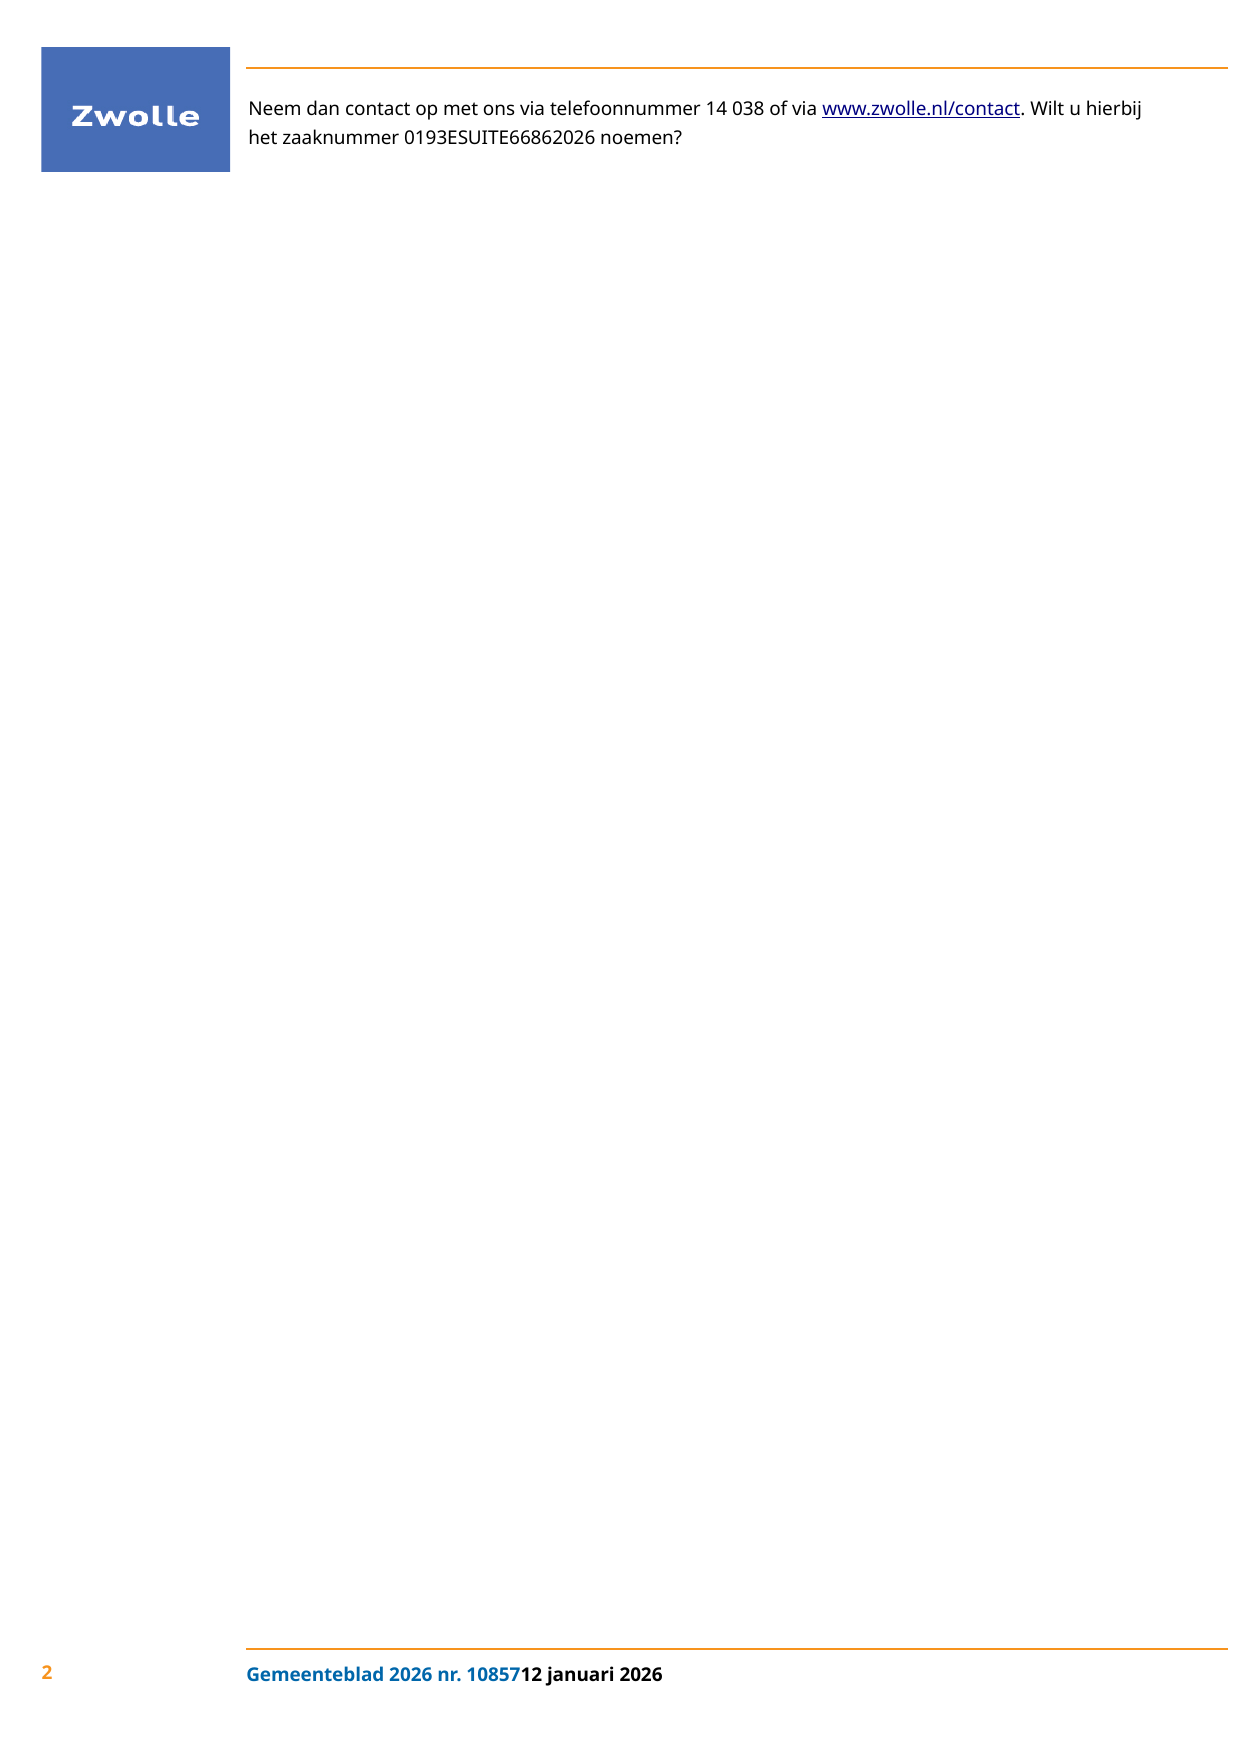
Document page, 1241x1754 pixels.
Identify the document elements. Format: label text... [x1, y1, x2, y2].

text Neem dan contact op met ons via telefoonnummer 14 038 of via www.zwolle.nl/contact. Wilt u hierbij het zaaknummer 0193ESUITE66862026 noemen? [248, 95, 1152, 150]
picture [41, 47, 231, 172]
